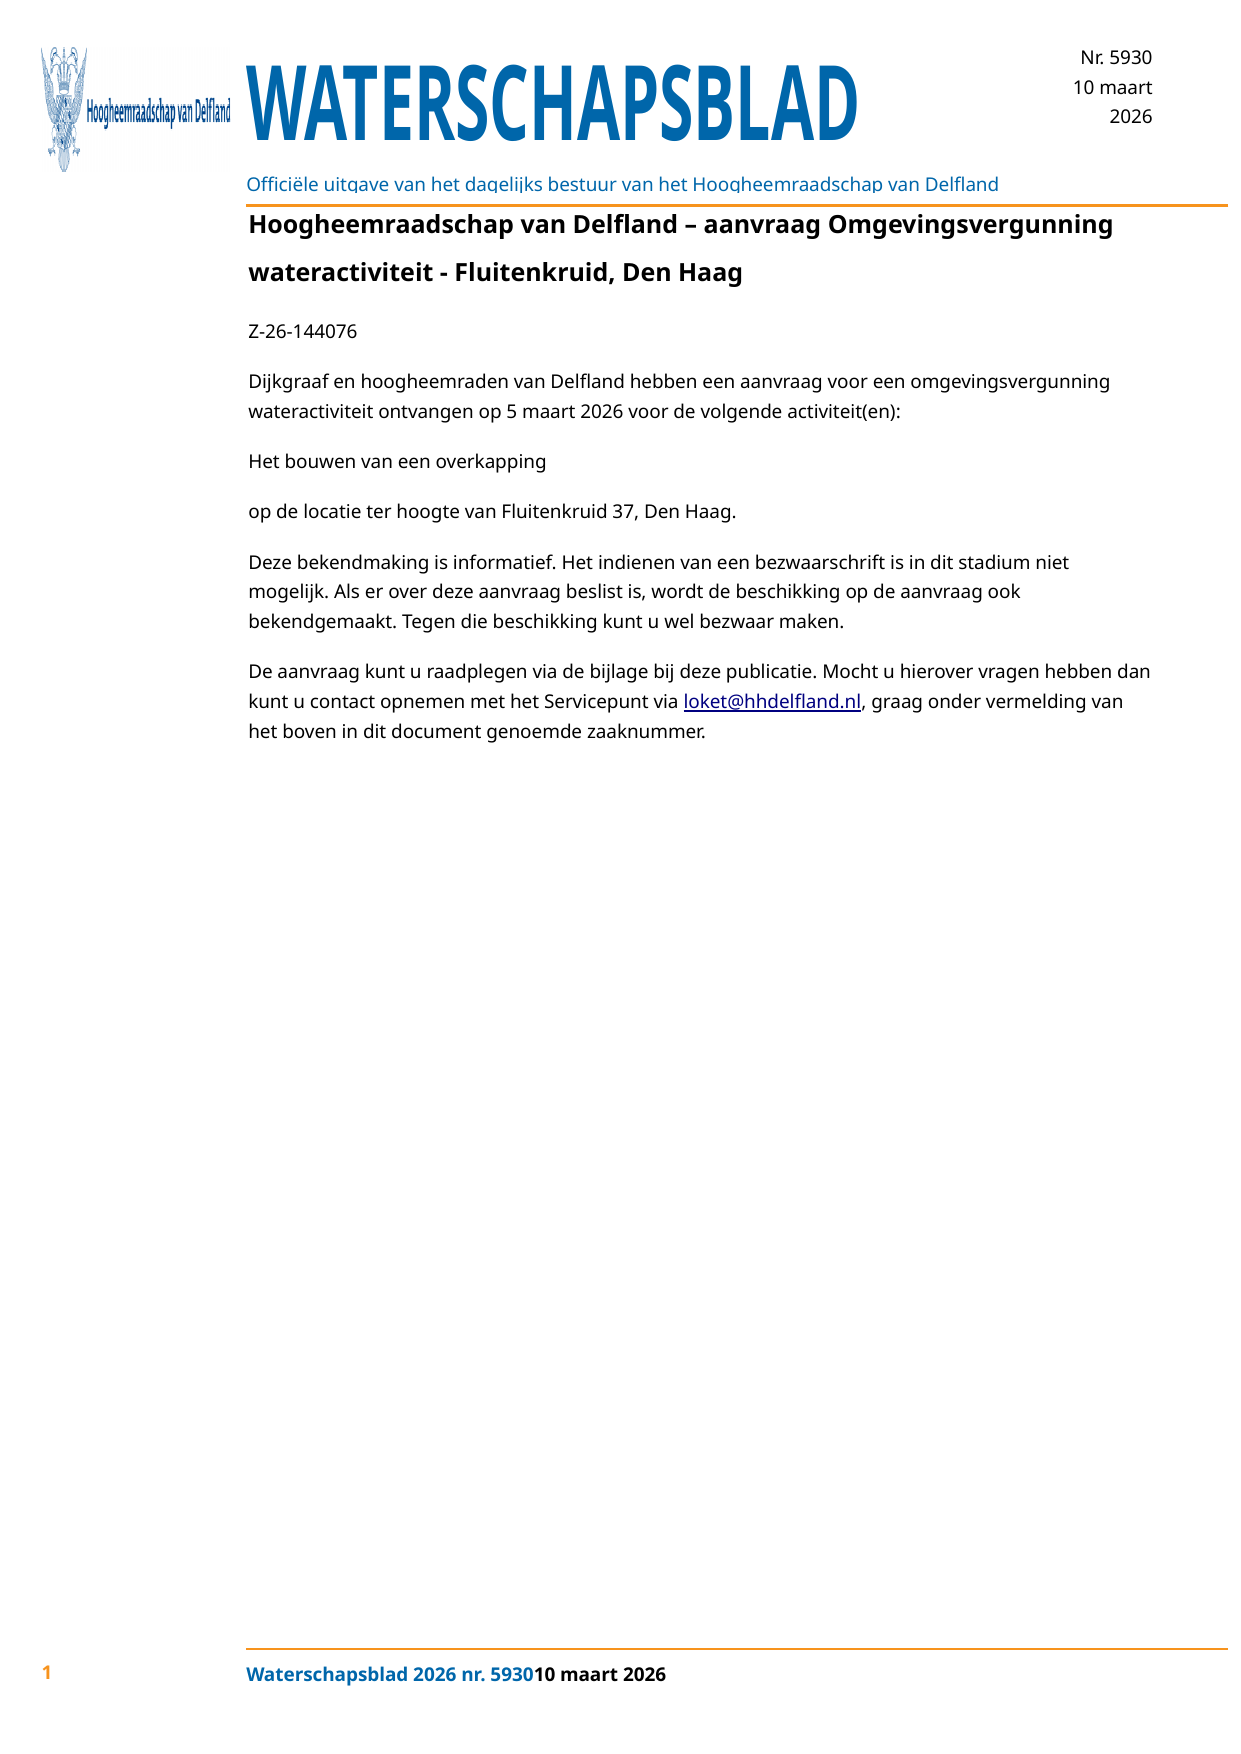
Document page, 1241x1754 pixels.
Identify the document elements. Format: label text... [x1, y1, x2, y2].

text Dijkgraaf en hoogheemraden van Delfland hebben een aanvraag voor een omgevingsvergunning wateractiviteit ontvangen op 5 maart 2026 voor de volgende activiteit(en): [248, 368, 1152, 424]
text Z-26-144076 [248, 318, 1152, 344]
text Deze bekendmaking is informatief. Het indienen van een bezwaarschrift is in dit stadium niet mogelijk. Als er over deze aanvraag beslist is, wordt de beschikking op de aanvraag ook bekendgemaakt. Tegen die beschikking kunt u wel bezwaar maken. [248, 549, 1152, 634]
text Het bouwen van een overkapping [248, 448, 1152, 474]
picture [41, 47, 231, 172]
text Hoogheemraadschap van Delfland – aanvraag Omgevingsvergunning wateractiviteit - Fluitenkruid, Den Haag [248, 207, 1152, 288]
text De aanvraag kunt u raadplegen via de bijlage bij deze publicatie. Mocht u hierover vragen hebben dan kunt u contact opnemen met het Servicepunt via loket@hhdelfland.nl, graag onder vermelding van het boven in dit document genoemde zaaknummer. [248, 659, 1152, 744]
text op de locatie ter hoogte van Fluitenkruid 37, Den Haag. [248, 499, 1152, 524]
